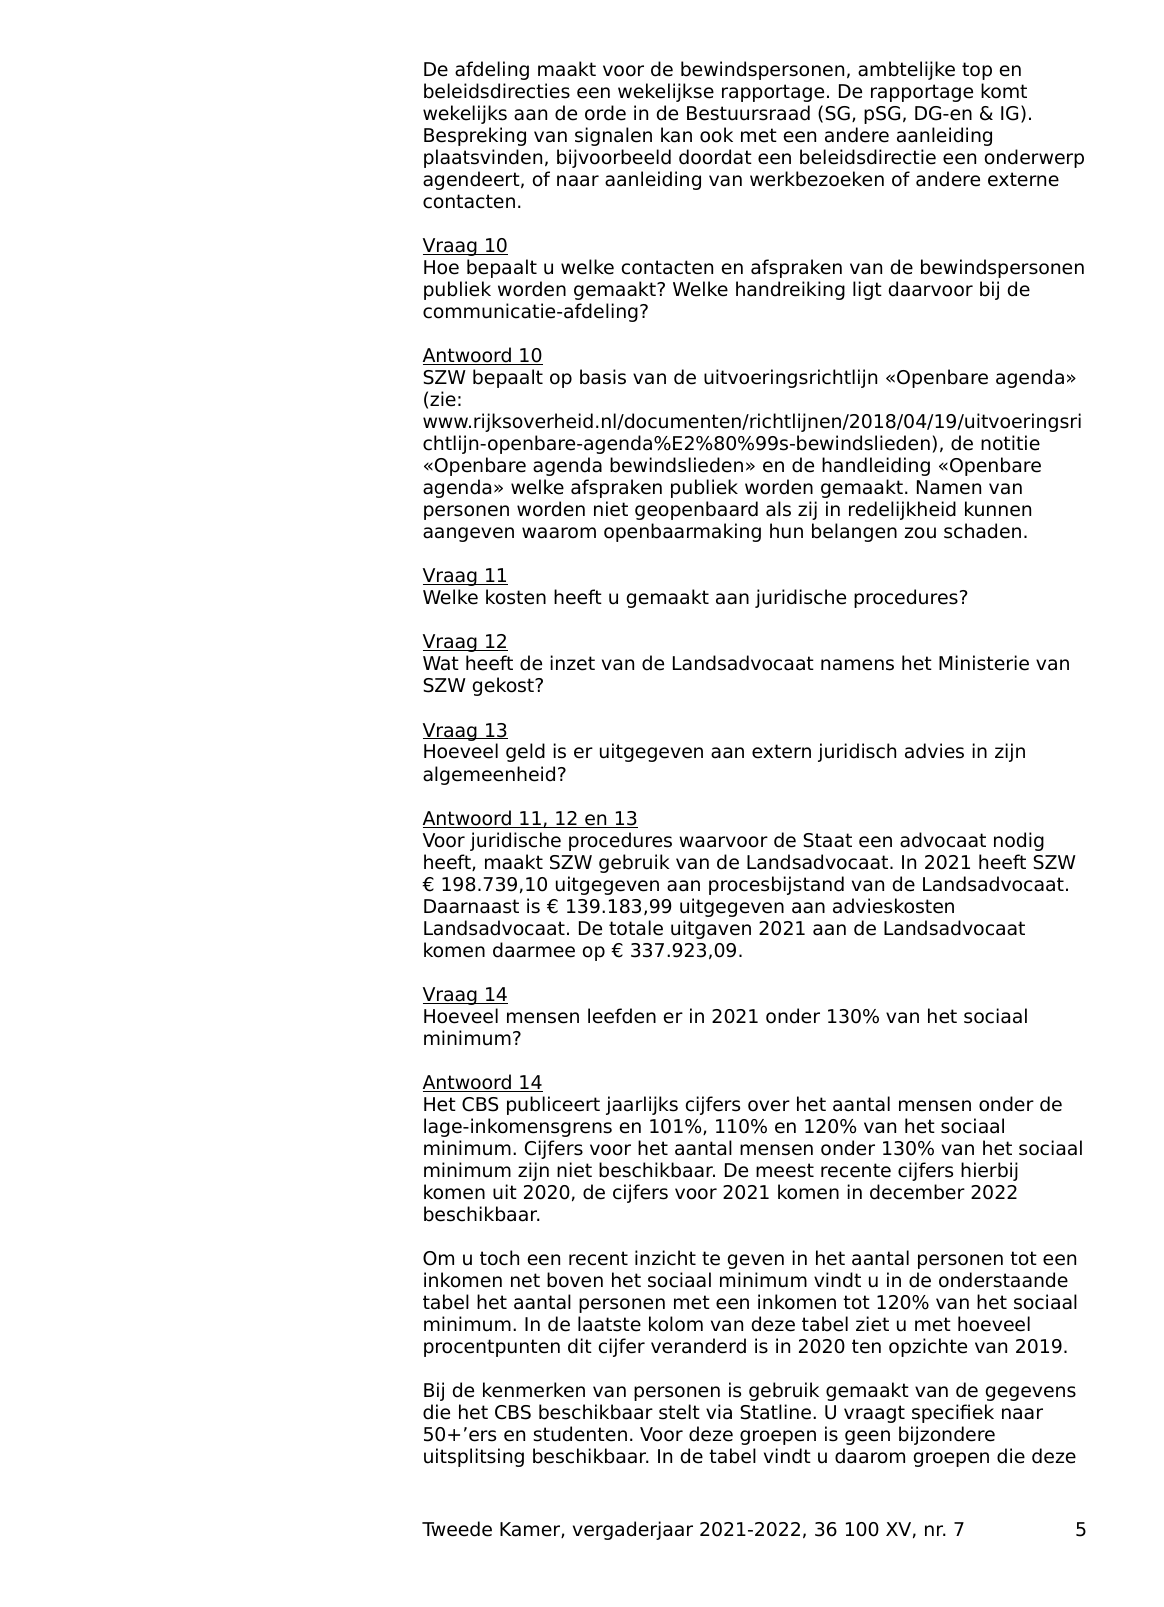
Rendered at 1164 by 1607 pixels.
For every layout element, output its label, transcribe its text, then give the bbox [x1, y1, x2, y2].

text Hoe bepaalt u welke contacten en afspraken van de bewindspersonen publiek worden gemaakt? Welke handreiking ligt daarvoor bij de communicatie-afdeling? [422, 257, 1087, 323]
text Wat heeft de inzet van de Landsadvocaat namens het Ministerie van SZW gekost? [422, 653, 1087, 697]
text Hoeveel mensen leefden er in 2021 onder 130% van het sociaal minimum? [422, 1006, 1087, 1049]
subtitle Vraag 12 [422, 631, 1087, 653]
subtitle Antwoord 10 [422, 345, 1087, 367]
subtitle Antwoord 11, 12 en 13 [422, 808, 1087, 829]
text Bespreking van signalen kan ook met een andere aanleiding plaatsvinden, bijvoorbeeld doordat een beleidsdirectie een onderwerp agendeert, of naar aanleiding van werkbezoeken of andere externe contacten. [422, 125, 1087, 213]
text Hoeveel geld is er uitgegeven aan extern juridisch advies in zijn algemeenheid? [422, 741, 1087, 785]
text Welke kosten heeft u gemaakt aan juridische procedures? [422, 587, 1087, 609]
text Het CBS publiceert jaarlijks cijfers over het aantal mensen onder de lage-inkomensgrens en 101%, 110% en 120% van het sociaal minimum. Cijfers voor het aantal mensen onder 130% van het sociaal minimum zijn niet beschikbaar. De meest recente cijfers hierbij komen uit 2020, de cijfers voor 2021 komen in december 2022 beschikbaar. [422, 1094, 1087, 1226]
subtitle Vraag 10 [422, 235, 1087, 257]
text Bij de kenmerken van personen is gebruik gemaakt van de gegevens die het CBS beschikbaar stelt via Statline. U vraagt specifiek naar 50+’ers en studenten. Voor deze groepen is geen bijzondere uitsplitsing beschikbaar. In de tabel vindt u daarom groepen die deze [422, 1380, 1087, 1468]
subtitle Vraag 14 [422, 984, 1087, 1006]
text Om u toch een recent inzicht te geven in het aantal personen tot een inkomen net boven het sociaal minimum vindt u in de onderstaande tabel het aantal personen met een inkomen tot 120% van het sociaal minimum. In de laatste kolom van deze tabel ziet u met hoeveel procentpunten dit cijfer veranderd is in 2020 ten opzichte van 2019. [422, 1248, 1087, 1358]
text De afdeling maakt voor de bewindspersonen, ambtelijke top en beleidsdirecties een wekelijkse rapportage. De rapportage komt wekelijks aan de orde in de Bestuursraad (SG, pSG, DG-en & IG). [422, 59, 1087, 125]
text Voor juridische procedures waarvoor de Staat een advocaat nodig heeft, maakt SZW gebruik van de Landsadvocaat. In 2021 heeft SZW € 198.739,10 uitgegeven aan procesbijstand van de Landsadvocaat. Daarnaast is € 139.183,99 uitgegeven aan advieskosten Landsadvocaat. De totale uitgaven 2021 aan de Landsadvocaat komen daarmee op € 337.923,09. [422, 829, 1087, 961]
text SZW bepaalt op basis van de uitvoeringsrichtlijn «Openbare agenda» (zie: www.rijksoverheid.nl/documenten/richtlijnen/2018/04/19/uitvoeringsrichtlijn-openbare-agenda%E2%80%99s-bewindslieden), de notitie «Openbare agenda bewindslieden» en de handleiding «Openbare agenda» welke afspraken publiek worden gemaakt. Namen van personen worden niet geopenbaard als zij in redelijkheid kunnen aangeven waarom openbaarmaking hun belangen zou schaden. [422, 367, 1087, 543]
subtitle Vraag 11 [422, 565, 1087, 587]
subtitle Antwoord 14 [422, 1072, 1087, 1094]
subtitle Vraag 13 [422, 719, 1087, 741]
